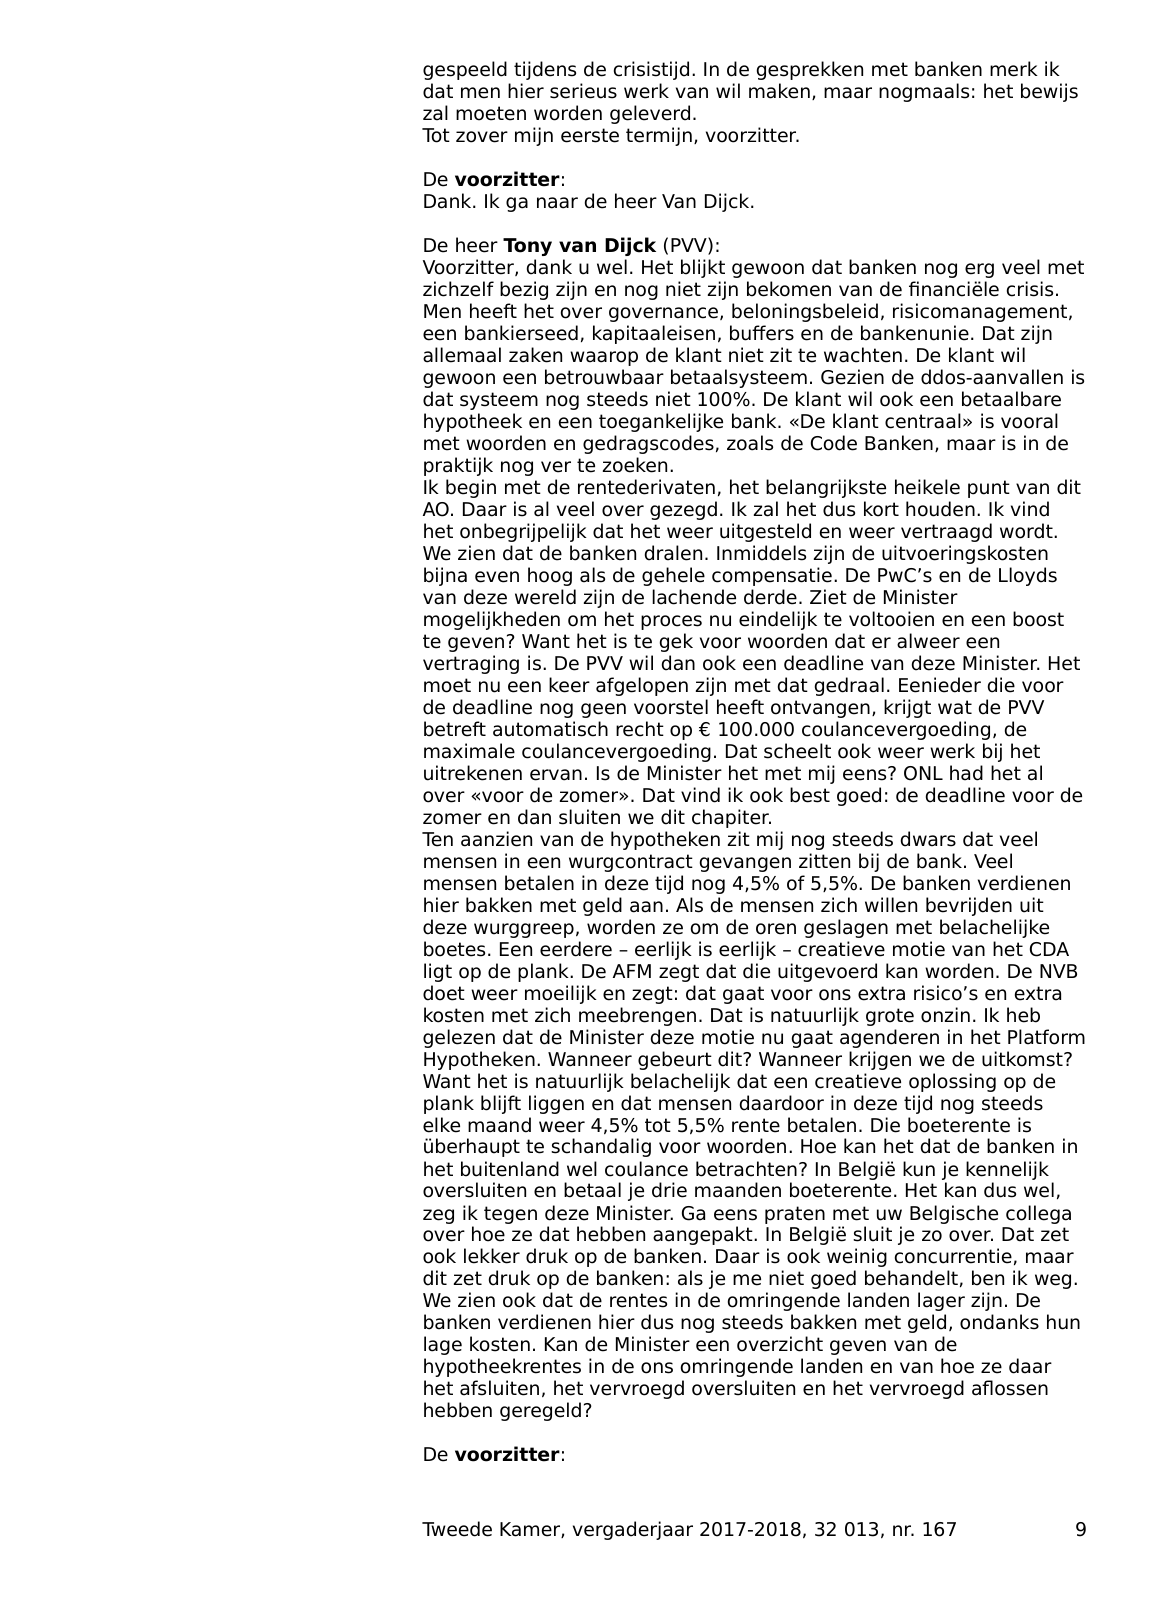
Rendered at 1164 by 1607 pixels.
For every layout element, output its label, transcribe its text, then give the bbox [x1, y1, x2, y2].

text Dank. Ik ga naar de heer Van Dijck. [422, 191, 1087, 213]
text gespeeld tijdens de crisistijd. In de gesprekken met banken merk ik dat men hier serieus werk van wil maken, maar nogmaals: het bewijs zal moeten worden geleverd. [422, 59, 1087, 125]
text Voorzitter, dank u wel. Het blijkt gewoon dat banken nog erg veel met zichzelf bezig zijn en nog niet zijn bekomen van de financiële crisis. Men heeft het over governance, beloningsbeleid, risicomanagement, een bankierseed, kapitaaleisen, buffers en de bankenunie. Dat zijn allemaal zaken waarop de klant niet zit te wachten. De klant wil gewoon een betrouwbaar betaalsysteem. Gezien de ddos-aanvallen is dat systeem nog steeds niet 100%. De klant wil ook een betaalbare hypotheek en een toegankelijke bank. «De klant centraal» is vooral met woorden en gedragscodes, zoals de Code Banken, maar is in de praktijk nog ver te zoeken. [422, 257, 1087, 477]
text Tot zover mijn eerste termijn, voorzitter. [422, 125, 1087, 147]
text Ten aanzien van de hypotheken zit mij nog steeds dwars dat veel mensen in een wurgcontract gevangen zitten bij de bank. Veel mensen betalen in deze tijd nog 4,5% of 5,5%. De banken verdienen hier bakken met geld aan. Als de mensen zich willen bevrijden uit deze wurggreep, worden ze om de oren geslagen met belachelijke boetes. Een eerdere – eerlijk is eerlijk – creatieve motie van het CDA ligt op de plank. De AFM zegt dat die uitgevoerd kan worden. De NVB doet weer moeilijk en zegt: dat gaat voor ons extra risico’s en extra kosten met zich meebrengen. Dat is natuurlijk grote onzin. Ik heb gelezen dat de Minister deze motie nu gaat agenderen in het Platform Hypotheken. Wanneer gebeurt dit? Wanneer krijgen we de uitkomst? Want het is natuurlijk belachelijk dat een creatieve oplossing op de plank blijft liggen en dat mensen daardoor in deze tijd nog steeds elke maand weer 4,5% tot 5,5% rente betalen. Die boeterente is überhaupt te schandalig voor woorden. Hoe kan het dat de banken in het buitenland wel coulance betrachten? In België kun je kennelijk oversluiten en betaal je drie maanden boeterente. Het kan dus wel, zeg ik tegen deze Minister. Ga eens praten met uw Belgische collega over hoe ze dat hebben aangepakt. In België sluit je zo over. Dat zet ook lekker druk op de banken. Daar is ook weinig concurrentie, maar dit zet druk op de banken: als je me niet goed behandelt, ben ik weg. [422, 829, 1087, 1290]
text We zien ook dat de rentes in de omringende landen lager zijn. De banken verdienen hier dus nog steeds bakken met geld, ondanks hun lage kosten. Kan de Minister een overzicht geven van de hypotheekrentes in de ons omringende landen en van hoe ze daar het afsluiten, het vervroegd oversluiten en het vervroegd aflossen hebben geregeld? [422, 1290, 1087, 1422]
text De voorzitter: [422, 169, 1087, 191]
text Ik begin met de rentederivaten, het belangrijkste heikele punt van dit AO. Daar is al veel over gezegd. Ik zal het dus kort houden. Ik vind het onbegrijpelijk dat het weer uitgesteld en weer vertraagd wordt. We zien dat de banken dralen. Inmiddels zijn de uitvoeringskosten bijna even hoog als de gehele compensatie. De PwC’s en de Lloyds van deze wereld zijn de lachende derde. Ziet de Minister mogelijkheden om het proces nu eindelijk te voltooien en een boost te geven? Want het is te gek voor woorden dat er alweer een vertraging is. De PVV wil dan ook een deadline van deze Minister. Het moet nu een keer afgelopen zijn met dat gedraal. Eenieder die voor de deadline nog geen voorstel heeft ontvangen, krijgt wat de PVV betreft automatisch recht op € 100.000 coulancevergoeding, de maximale coulancevergoeding. Dat scheelt ook weer werk bij het uitrekenen ervan. Is de Minister het met mij eens? ONL had het al over «voor de zomer». Dat vind ik ook best goed: de deadline voor de zomer en dan sluiten we dit chapiter. [422, 477, 1087, 829]
text De voorzitter: [422, 1444, 1087, 1466]
text De heer Tony van Dijck (PVV): [422, 235, 1087, 257]
